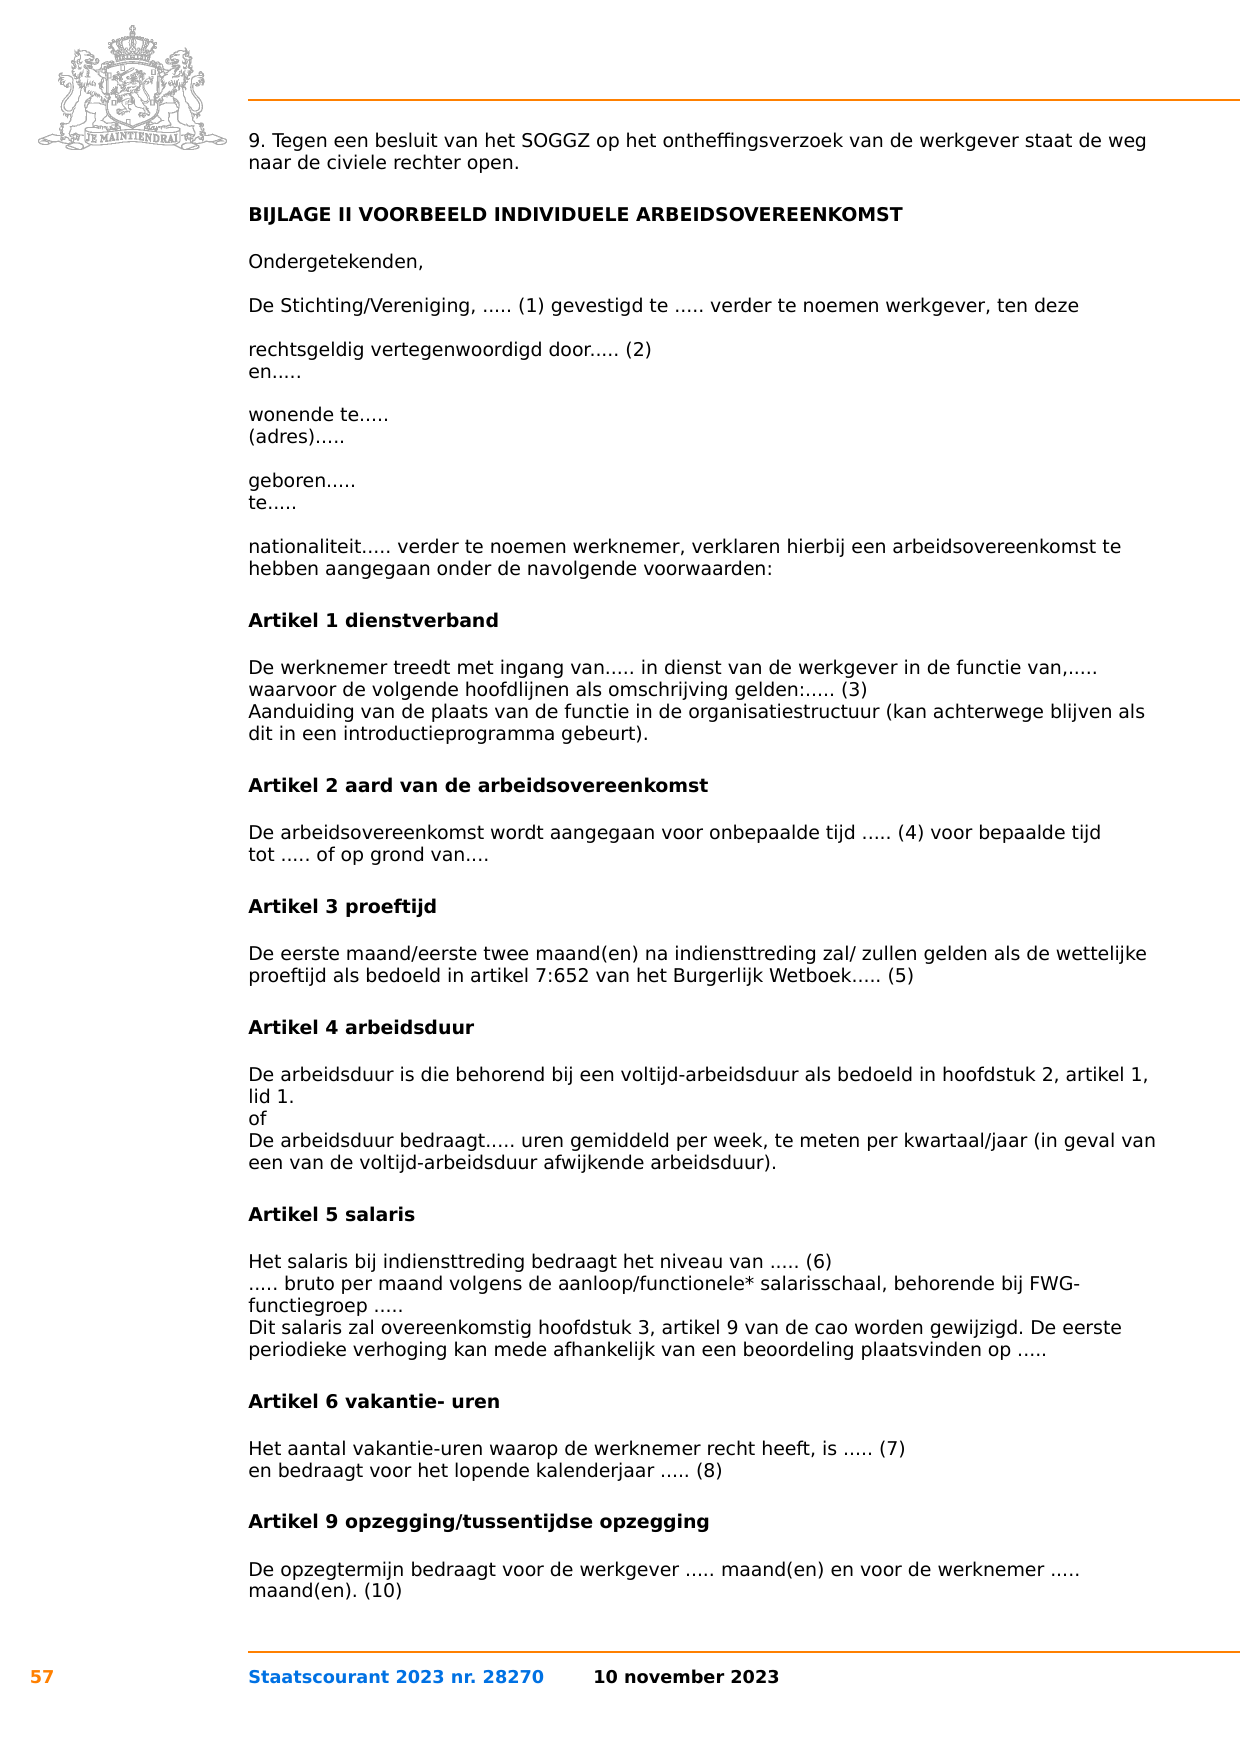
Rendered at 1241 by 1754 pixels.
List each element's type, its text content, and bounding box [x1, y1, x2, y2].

subtitle Artikel 3 proeftijd [248, 896, 1163, 918]
text wonende te..... [248, 404, 1163, 426]
text en..... [248, 361, 1163, 382]
text De arbeidsduur is die behorend bij een voltijd-arbeidsduur als bedoeld in hoofdstuk 2, artikel 1, lid 1. [248, 1064, 1163, 1108]
text Het salaris bij indiensttreding bedraagt het niveau van ..... (6) [248, 1251, 1163, 1273]
subtitle Artikel 2 aard van de arbeidsovereenkomst [248, 775, 1163, 797]
text te..... [248, 492, 1163, 514]
subtitle Artikel 6 vakantie- uren [248, 1391, 1163, 1412]
subtitle Artikel 5 salaris [248, 1204, 1163, 1226]
text waarvoor de volgende hoofdlijnen als omschrijving gelden:..... (3) [248, 679, 1163, 701]
text en bedraagt voor het lopende kalenderjaar ..... (8) [248, 1459, 1163, 1481]
subtitle Artikel 1 dienstverband [248, 610, 1163, 632]
text De Stichting/Vereniging, ..... (1) gevestigd te ..... verder te noemen werkgever, ten deze [248, 295, 1163, 317]
text Aanduiding van de plaats van de functie in de organisatiestructuur (kan achterwege blijven als dit in een introductieprogramma gebeurt). [248, 701, 1163, 745]
text (adres)..... [248, 426, 1163, 448]
subtitle BIJLAGE II VOORBEELD INDIVIDUELE ARBEIDSOVEREENKOMST [248, 204, 1163, 226]
text Ondergetekenden, [248, 251, 1163, 273]
subtitle Artikel 4 arbeidsduur [248, 1017, 1163, 1039]
subtitle Artikel 9 opzegging/tussentijdse opzegging [248, 1511, 1163, 1533]
text geboren..... [248, 470, 1163, 492]
text Het aantal vakantie-uren waarop de werknemer recht heeft, is ..... (7) [248, 1437, 1163, 1459]
text De eerste maand/eerste twee maand(en) na indiensttreding zal/ zullen gelden als de wettelijke proeftijd als bedoeld in artikel 7:652 van het Burgerlijk Wetboek..... (5) [248, 943, 1163, 987]
text De werknemer treedt met ingang van..... in dienst van de werkgever in de functie van,..... [248, 657, 1163, 679]
text De arbeidsovereenkomst wordt aangegaan voor onbepaalde tijd ..... (4) voor bepaalde tijd tot ..... of op grond van.... [248, 822, 1163, 866]
text of [248, 1108, 1163, 1130]
text ..... bruto per maand volgens de aanloop/functionele* salarisschaal, behorende bij FWG-functiegroep ..... [248, 1273, 1163, 1317]
picture [38, 25, 227, 150]
text Dit salaris zal overeenkomstig hoofdstuk 3, artikel 9 van de cao worden gewijzigd. De eerste periodieke verhoging kan mede afhankelijk van een beoordeling plaatsvinden op ..... [248, 1317, 1163, 1361]
text rechtsgeldig vertegenwoordigd door..... (2) [248, 338, 1163, 361]
text De opzegtermijn bedraagt voor de werkgever ..... maand(en) en voor de werknemer ..... maand(en). (10) [248, 1558, 1163, 1602]
text nationaliteit..... verder te noemen werknemer, verklaren hierbij een arbeidsovereenkomst te hebben aangegaan onder de navolgende voorwaarden: [248, 536, 1163, 580]
text De arbeidsduur bedraagt..... uren gemiddeld per week, te meten per kwartaal/jaar (in geval van een van de voltijd-arbeidsduur afwijkende arbeidsduur). [248, 1130, 1163, 1174]
text 9. Tegen een besluit van het SOGGZ op het ontheffingsverzoek van de werkgever staat de weg naar de civiele rechter open. [248, 130, 1163, 174]
